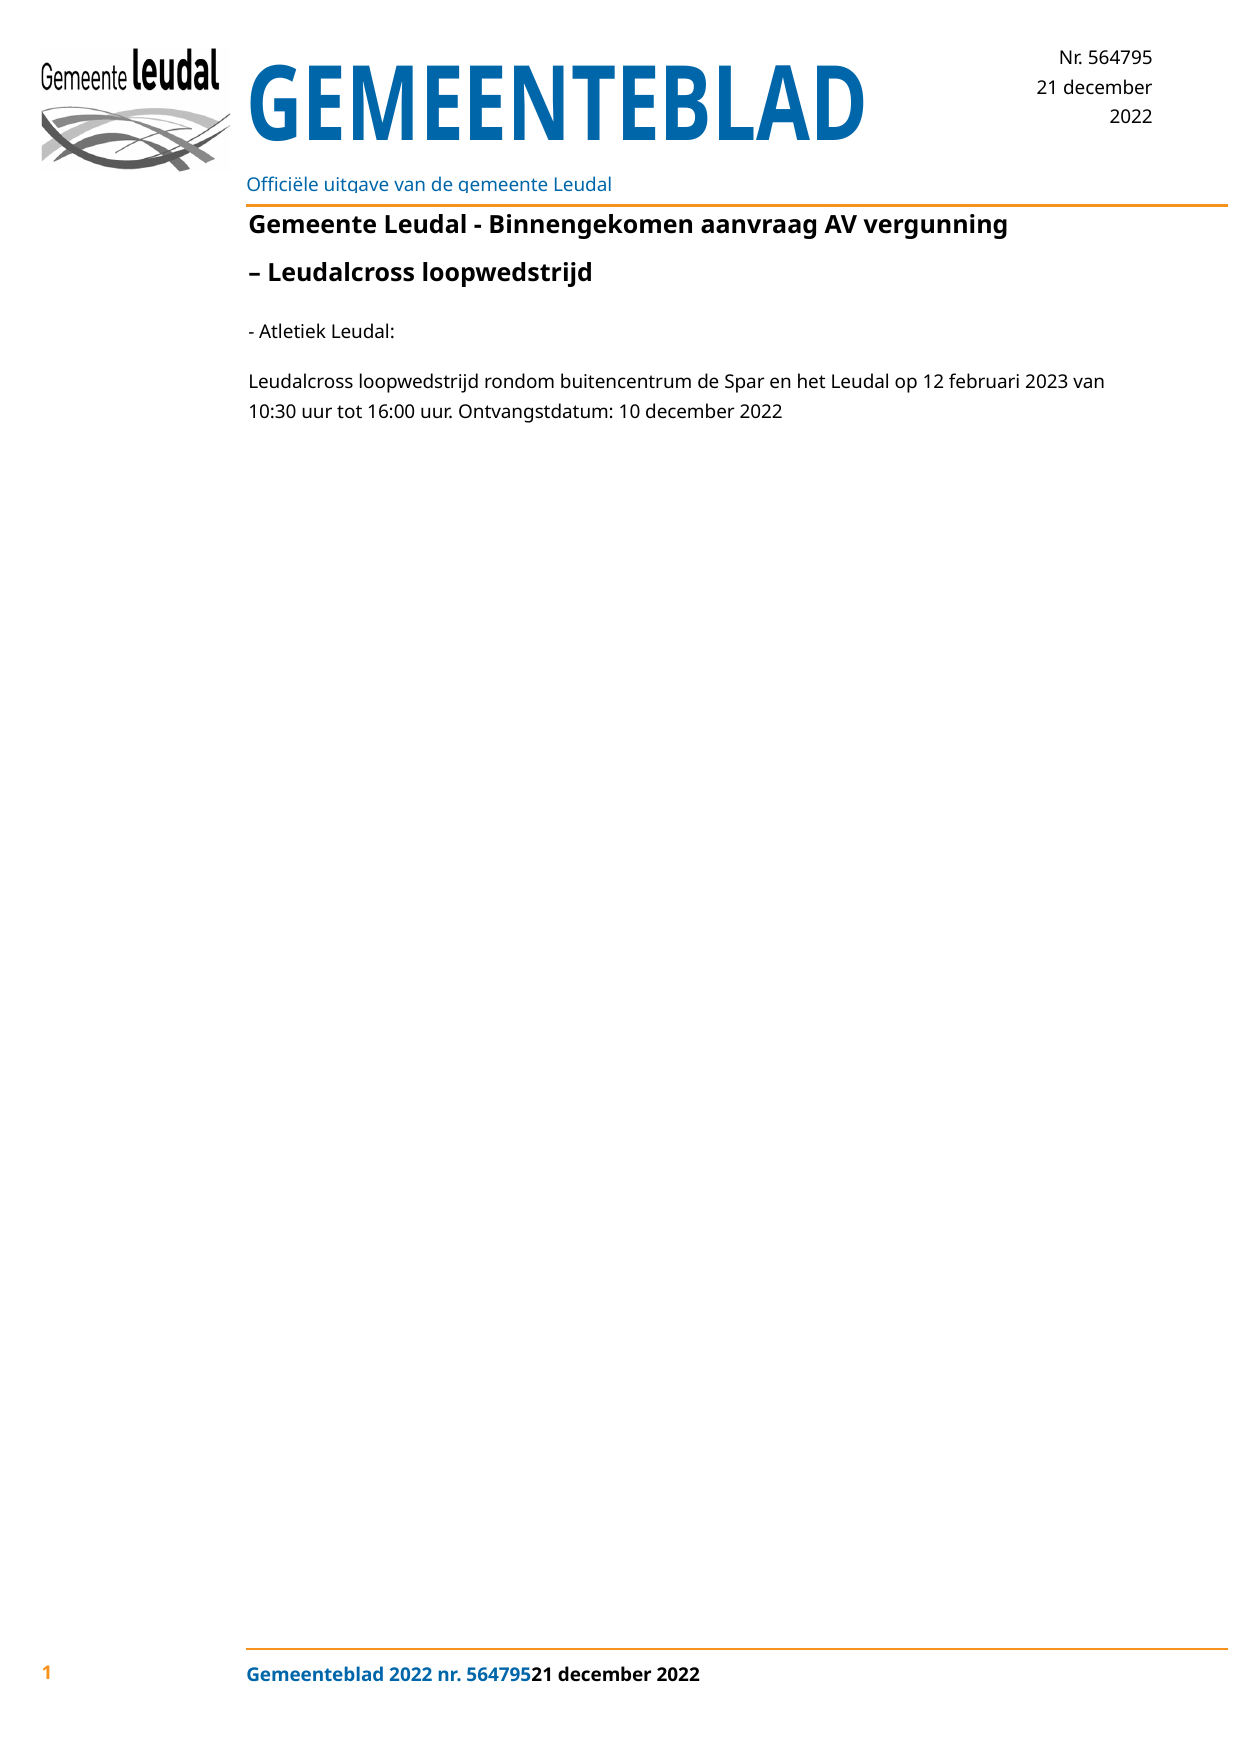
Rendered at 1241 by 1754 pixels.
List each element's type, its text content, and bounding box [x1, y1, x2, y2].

text Leudalcross loopwedstrijd rondom buitencentrum de Spar en het Leudal op 12 februari 2023 van 10:30 uur tot 16:00 uur. Ontvangstdatum: 10 december 2022 [248, 368, 1152, 424]
text - Atletiek Leudal: [248, 318, 1152, 344]
text Gemeente Leudal - Binnengekomen aanvraag AV vergunning – Leudalcross loopwedstrijd [248, 207, 1152, 288]
picture [41, 47, 231, 172]
